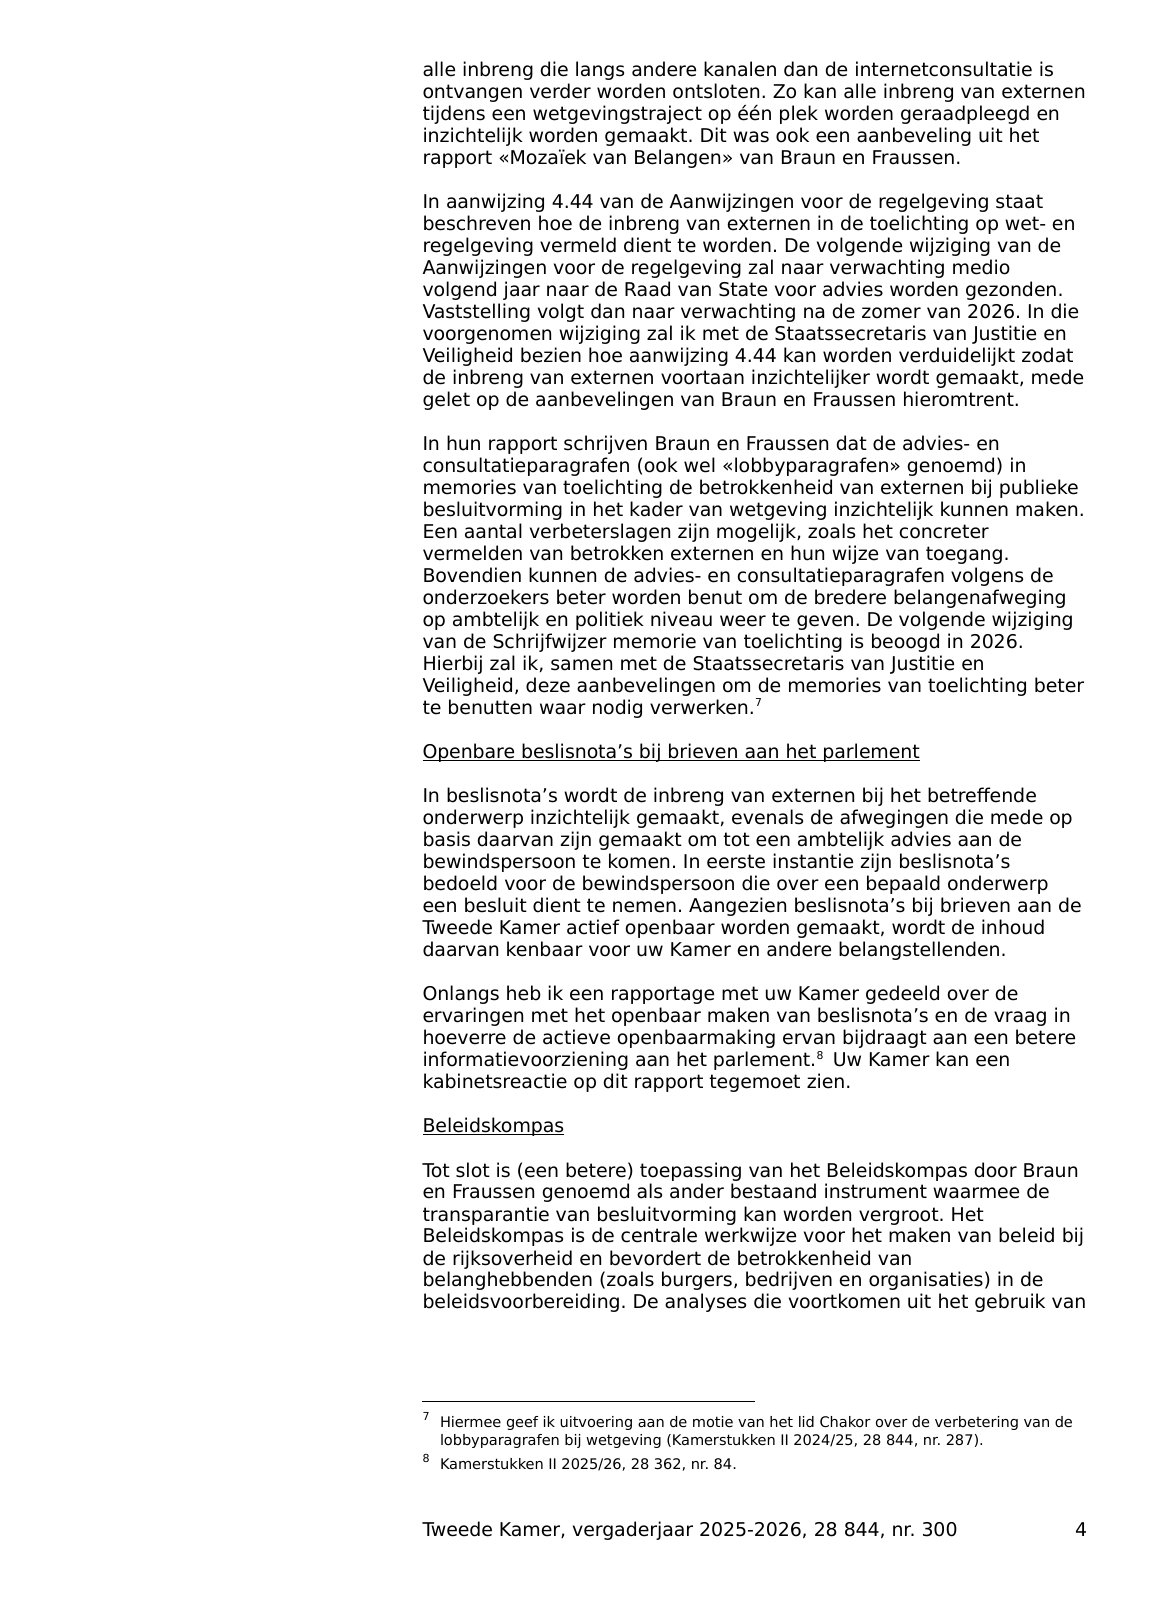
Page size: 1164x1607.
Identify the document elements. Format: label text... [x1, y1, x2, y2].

text alle inbreng die langs andere kanalen dan de internetconsultatie is ontvangen verder worden ontsloten. Zo kan alle inbreng van externen tijdens een wetgevingstraject op één plek worden geraadpleegd en inzichtelijk worden gemaakt. Dit was ook een aanbeveling uit het rapport «Mozaïek van Belangen» van Braun en Fraussen. [422, 59, 1087, 169]
text Tot slot is (een betere) toepassing van het Beleidskompas door Braun en Fraussen genoemd als ander bestaand instrument waarmee de transparantie van besluitvorming kan worden vergroot. Het Beleidskompas is de centrale werkwijze voor het maken van beleid bij de rijksoverheid en bevordert de betrokkenheid van belanghebbenden (zoals burgers, bedrijven en organisaties) in de beleidsvoorbereiding. De analyses die voortkomen uit het gebruik van [422, 1159, 1087, 1313]
text In aanwijzing 4.44 van de Aanwijzingen voor de regelgeving staat beschreven hoe de inbreng van externen in de toelichting op wet- en regelgeving vermeld dient te worden. De volgende wijziging van de Aanwijzingen voor de regelgeving zal naar verwachting medio volgend jaar naar de Raad van State voor advies worden gezonden. Vaststelling volgt dan naar verwachting na de zomer van 2026. In die voorgenomen wijziging zal ik met de Staatssecretaris van Justitie en Veiligheid bezien hoe aanwijzing 4.44 kan worden verduidelijkt zodat de inbreng van externen voortaan inzichtelijker wordt gemaakt, mede gelet op de aanbevelingen van Braun en Fraussen hieromtrent. [422, 191, 1087, 411]
text In beslisnota’s wordt de inbreng van externen bij het betreffende onderwerp inzichtelijk gemaakt, evenals de afwegingen die mede op basis daarvan zijn gemaakt om tot een ambtelijk advies aan de bewindspersoon te komen. In eerste instantie zijn beslisnota’s bedoeld voor de bewindspersoon die over een bepaald onderwerp een besluit dient te nemen. Aangezien beslisnota’s bij brieven aan de Tweede Kamer actief openbaar worden gemaakt, wordt de inhoud daarvan kenbaar voor uw Kamer en andere belangstellenden. [422, 785, 1087, 961]
text In hun rapport schrijven Braun en Fraussen dat de advies- en consultatieparagrafen (ook wel «lobbyparagrafen» genoemd) in memories van toelichting de betrokkenheid van externen bij publieke besluitvorming in het kader van wetgeving inzichtelijk kunnen maken. Een aantal verbeterslagen zijn mogelijk, zoals het concreter vermelden van betrokken externen en hun wijze van toegang. Bovendien kunnen de advies- en consultatieparagrafen volgens de onderzoekers beter worden benut om de bredere belangenafweging op ambtelijk en politiek niveau weer te geven. De volgende wijziging van de Schrijfwijzer memorie van toelichting is beoogd in 2026. Hierbij zal ik, samen met de Staatssecretaris van Justitie en Veiligheid, deze aanbevelingen om de memories van toelichting beter te benutten waar nodig verwerken. [422, 433, 1087, 719]
text Onlangs heb ik een rapportage met uw Kamer gedeeld over de ervaringen met het openbaar maken van beslisnota’s en de vraag in hoeverre de actieve openbaarmaking ervan bijdraagt aan een betere informatievoorziening aan het parlement. Uw Kamer kan een kabinetsreactie op dit rapport tegemoet zien. [422, 983, 1087, 1093]
text Hiermee geef ik uitvoering aan de motie van het lid Chakor over de verbetering van de lobbyparagrafen bij wetgeving (Kamerstukken II 2024/25, 28 844, nr. 287). [422, 1410, 1087, 1449]
subtitle Beleidskompas [422, 1115, 1087, 1137]
subtitle Openbare beslisnota’s bij brieven aan het parlement [422, 741, 1087, 763]
text Kamerstukken II 2025/26, 28 362, nr. 84. [422, 1452, 1087, 1474]
